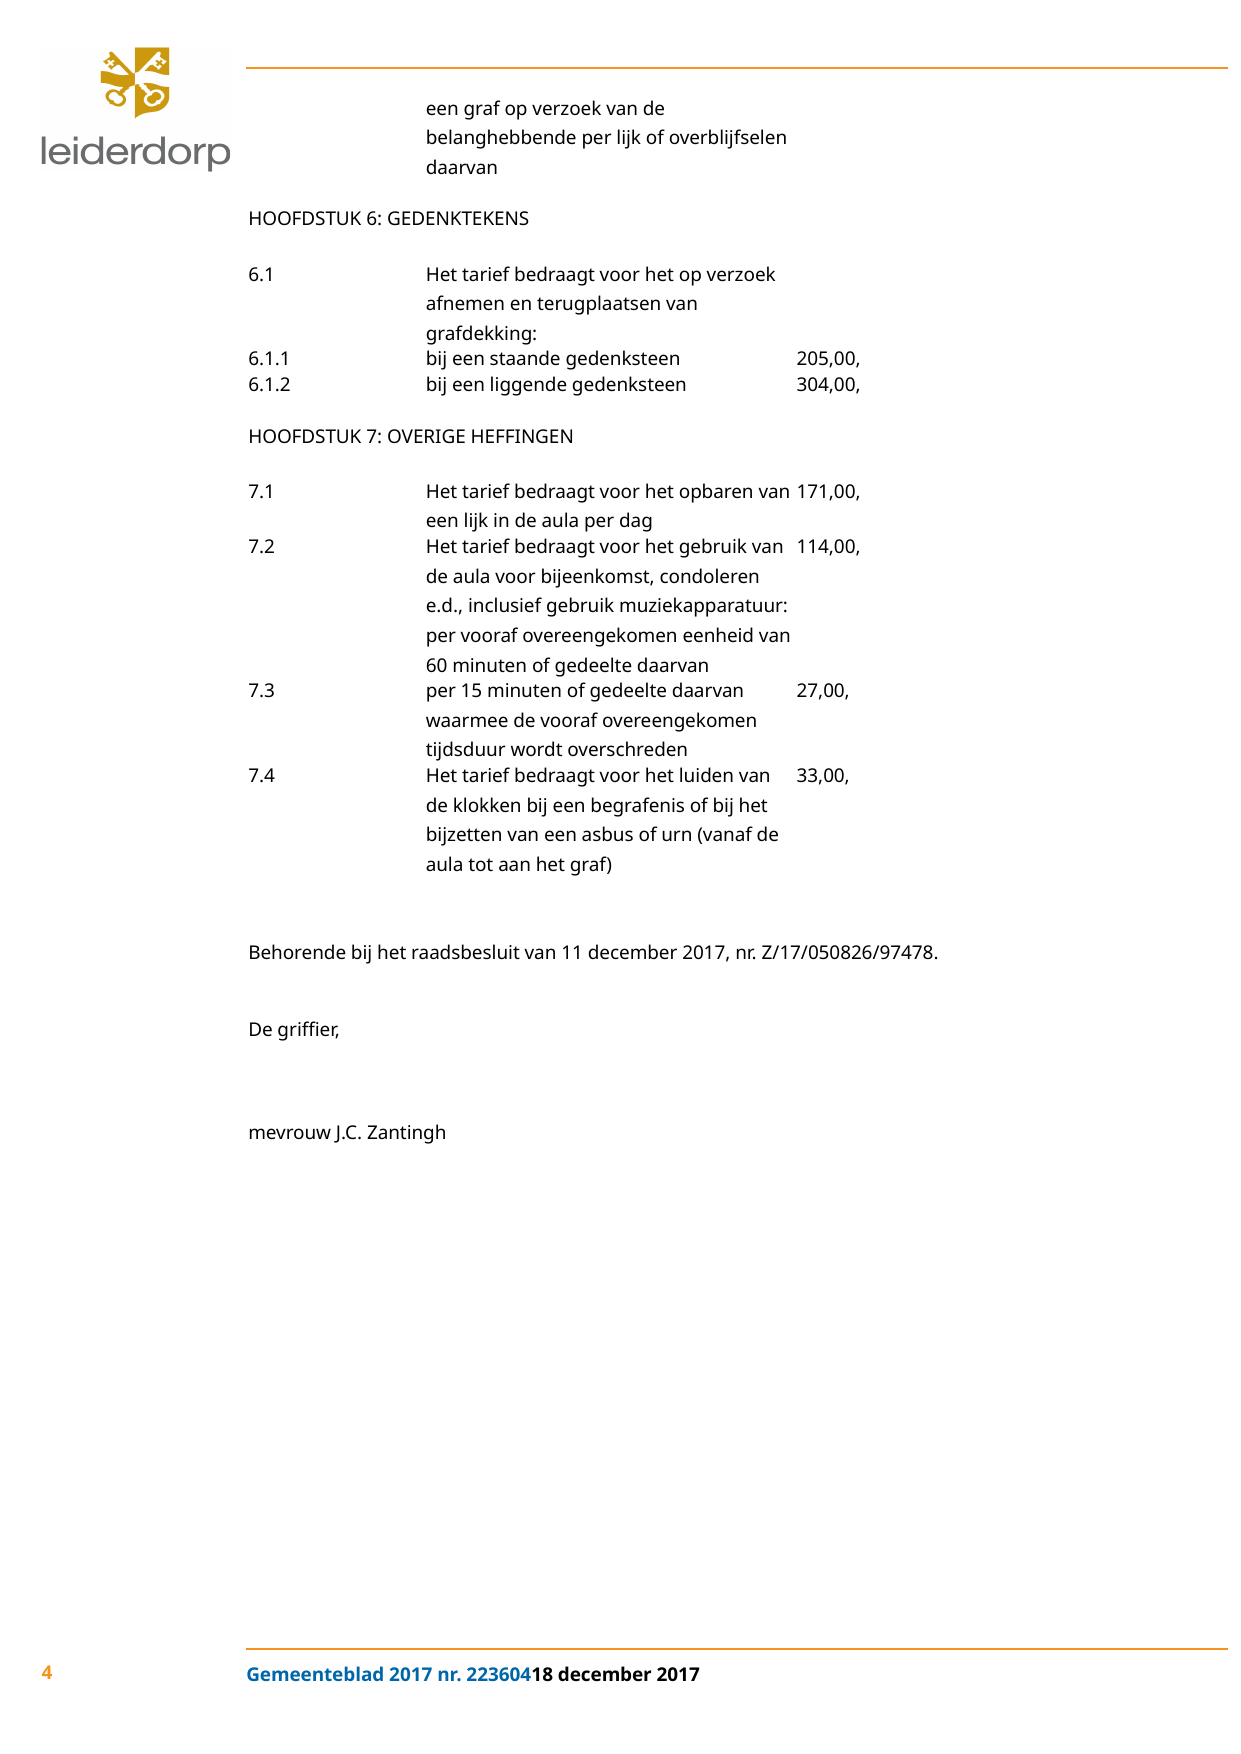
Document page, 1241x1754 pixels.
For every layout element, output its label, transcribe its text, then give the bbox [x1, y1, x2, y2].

table_cell [974, 180, 1152, 205]
table_cell [974, 95, 1152, 180]
table_cell [974, 534, 1152, 677]
table_cell Het tarief bedraagt voor het op verzoek afnemen en terugplaatsen van grafdekking: [426, 261, 796, 346]
text Behorende bij het raadsbesluit van 11 december 2017, nr. Z/17/050826/97478. [248, 939, 1152, 965]
table_cell [248, 397, 426, 423]
table_cell 33,00, [796, 763, 974, 877]
table_cell 7.2 [248, 534, 426, 677]
table_cell 7.3 [248, 678, 426, 762]
table_cell Het tarief bedraagt voor het luiden van de klokken bij een begrafenis of bij het bijzetten van een asbus of urn (vanaf de aula tot aan het graf) [426, 763, 796, 877]
table_cell [796, 95, 974, 180]
table_cell Het tarief bedraagt voor het gebruik van de aula voor bijeenkomst, condoleren e.d., inclusief gebruik muziekapparatuur: per vooraf overeengekomen eenheid van 60 minuten of gedeelte daarvan [426, 534, 796, 677]
table_cell 6.1 [248, 261, 426, 346]
table_cell 171,00, [796, 478, 974, 533]
text mevrouw J.C. Zantingh [248, 1119, 1152, 1145]
table_cell [796, 180, 974, 205]
table_cell Het tarief bedraagt voor het opbaren van een lijk in de aula per dag [426, 478, 796, 533]
table_cell [974, 205, 1152, 261]
table_cell 6.1.1 [248, 346, 426, 371]
table_cell [796, 205, 974, 261]
table_cell [796, 397, 974, 423]
table_cell [974, 261, 1152, 346]
table_cell [974, 478, 1152, 533]
table_cell [796, 423, 974, 478]
table_cell [796, 261, 974, 346]
table_cell HOOFDSTUK 6: GEDENKTEKENS [248, 205, 796, 261]
table_cell [974, 678, 1152, 762]
table_cell per 15 minuten of gedeelte daarvan waarmee de vooraf overeengekomen tijdsduur wordt overschreden [426, 678, 796, 762]
table_cell bij een liggende gedenksteen [426, 371, 796, 397]
table_cell HOOFDSTUK 7: OVERIGE HEFFINGEN [248, 423, 796, 478]
table_cell bij een staande gedenksteen [426, 346, 796, 371]
table_cell [426, 397, 796, 423]
table_cell [426, 180, 796, 205]
table_cell [974, 397, 1152, 423]
table_cell 205,00, [796, 346, 974, 371]
table_cell 7.4 [248, 763, 426, 877]
table_cell 6.1.2 [248, 371, 426, 397]
table_cell 304,00, [796, 371, 974, 397]
text De griffier, [248, 1016, 1152, 1042]
table_cell [974, 346, 1152, 371]
table_cell [974, 371, 1152, 397]
table_cell 114,00, [796, 534, 974, 677]
table_cell 7.1 [248, 478, 426, 533]
table_cell [974, 423, 1152, 478]
table_cell [248, 180, 426, 205]
picture [41, 47, 231, 172]
table_cell een graf op verzoek van de belanghebbende per lijk of overblijfselen daarvan [426, 95, 796, 180]
table_cell [248, 95, 426, 180]
table_cell 27,00, [796, 678, 974, 762]
table_cell [974, 763, 1152, 877]
